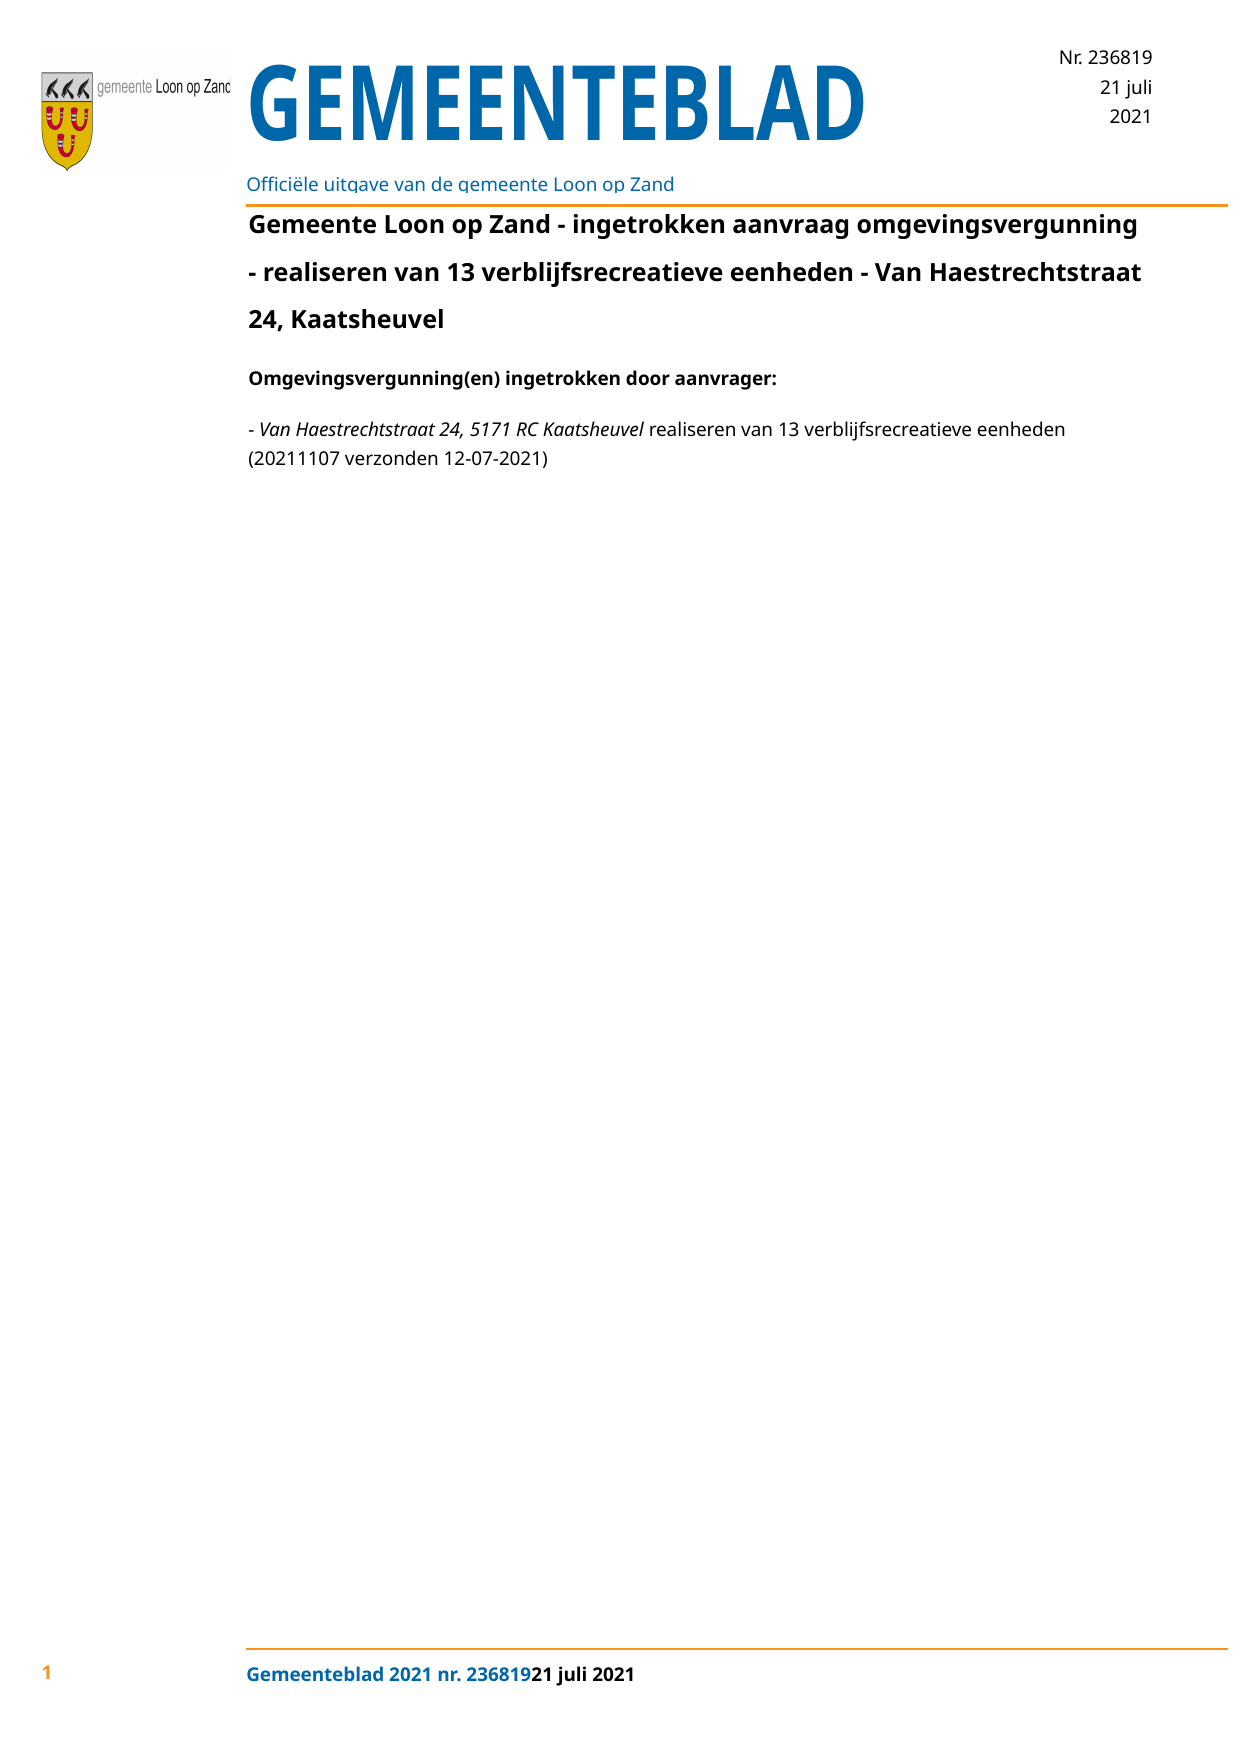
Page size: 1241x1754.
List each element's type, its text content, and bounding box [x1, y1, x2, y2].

text Gemeente Loon op Zand - ingetrokken aanvraag omgevingsvergunning - realiseren van 13 verblijfsrecreatieve eenheden - Van Haestrechtstraat 24, Kaatsheuvel [248, 207, 1152, 336]
text - Van Haestrechtstraat 24, 5171 RC Kaatsheuvel realiseren van 13 verblijfsrecreatieve eenheden (20211107 verzonden 12-07-2021) [248, 416, 1152, 471]
text Omgevingsvergunning(en) ingetrokken door aanvrager: [248, 366, 1152, 391]
picture [41, 47, 231, 172]
